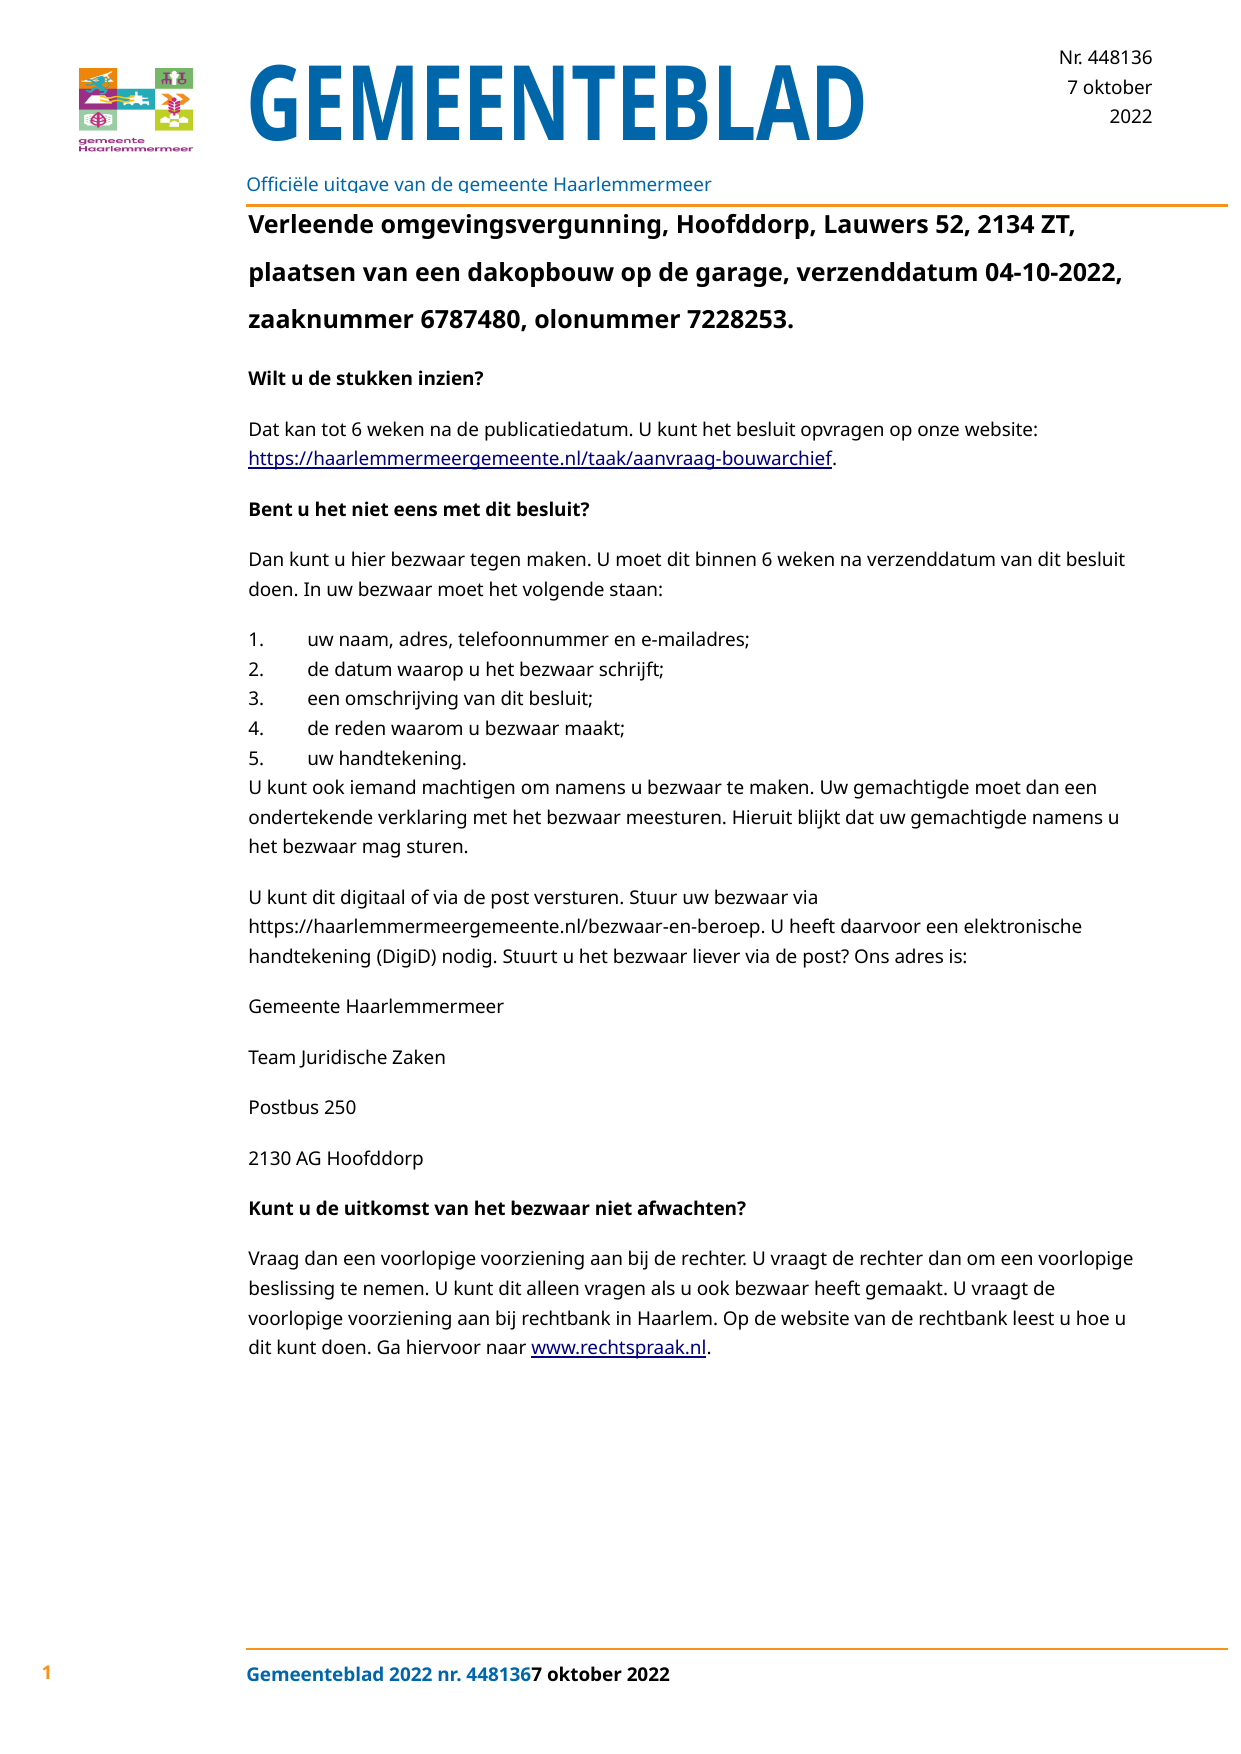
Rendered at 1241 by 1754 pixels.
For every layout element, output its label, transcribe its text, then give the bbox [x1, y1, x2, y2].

text Gemeente Haarlemmermeer [248, 993, 1152, 1019]
text Dat kan tot 6 weken na de publicatiedatum. U kunt het besluit opvragen op onze website: https://haarlemmermeergemeente.nl/taak/aanvraag-bouwarchief. [248, 416, 1152, 471]
text Team Juridische Zaken [248, 1044, 1152, 1069]
text Vraag dan een voorlopige voorziening aan bij de rechter. U vraagt de rechter dan om een voorlopige beslissing te nemen. U kunt dit alleen vragen als u ook bezwaar heeft gemaakt. U vraagt de voorlopige voorziening aan bij rechtbank in Haarlem. Op de website van de rechtbank leest u hoe u dit kunt doen. Ga hiervoor naar www.rechtspraak.nl. [248, 1246, 1152, 1360]
list uw handtekening. [248, 745, 1152, 770]
list de datum waarop u het bezwaar schrijft; [248, 656, 1152, 682]
list een omschrijving van dit besluit; [248, 686, 1152, 711]
text Dan kunt u hier bezwaar tegen maken. U moet dit binnen 6 weken na verzenddatum van dit besluit doen. In uw bezwaar moet het volgende staan: [248, 546, 1152, 602]
picture [41, 47, 231, 172]
text Wilt u de stukken inzien? [248, 366, 1152, 391]
text Verleende omgevingsvergunning, Hoofddorp, Lauwers 52, 2134 ZT, plaatsen van een dakopbouw op de garage, verzenddatum 04-10-2022, zaaknummer 6787480, olonummer 7228253. [248, 207, 1152, 336]
text Kunt u de uitkomst van het bezwaar niet afwachten? [248, 1195, 1152, 1221]
text Postbus 250 [248, 1094, 1152, 1120]
text Bent u het niet eens met dit besluit? [248, 496, 1152, 522]
text 2130 AG Hoofddorp [248, 1145, 1152, 1170]
text U kunt ook iemand machtigen om namens u bezwaar te maken. Uw gemachtigde moet dan een ondertekende verklaring met het bezwaar meesturen. Hieruit blijkt dat uw gemachtigde namens u het bezwaar mag sturen. [248, 774, 1152, 859]
list uw naam, adres, telefoonnummer en e-mailadres; [248, 626, 1152, 652]
text U kunt dit digitaal of via de post versturen. Stuur uw bezwaar via https://haarlemmermeergemeente.nl/bezwaar-en-beroep. U heeft daarvoor een elektronische handtekening (DigiD) nodig. Stuurt u het bezwaar liever via de post? Ons adres is: [248, 884, 1152, 969]
list de reden waarom u bezwaar maakt; [248, 715, 1152, 741]
